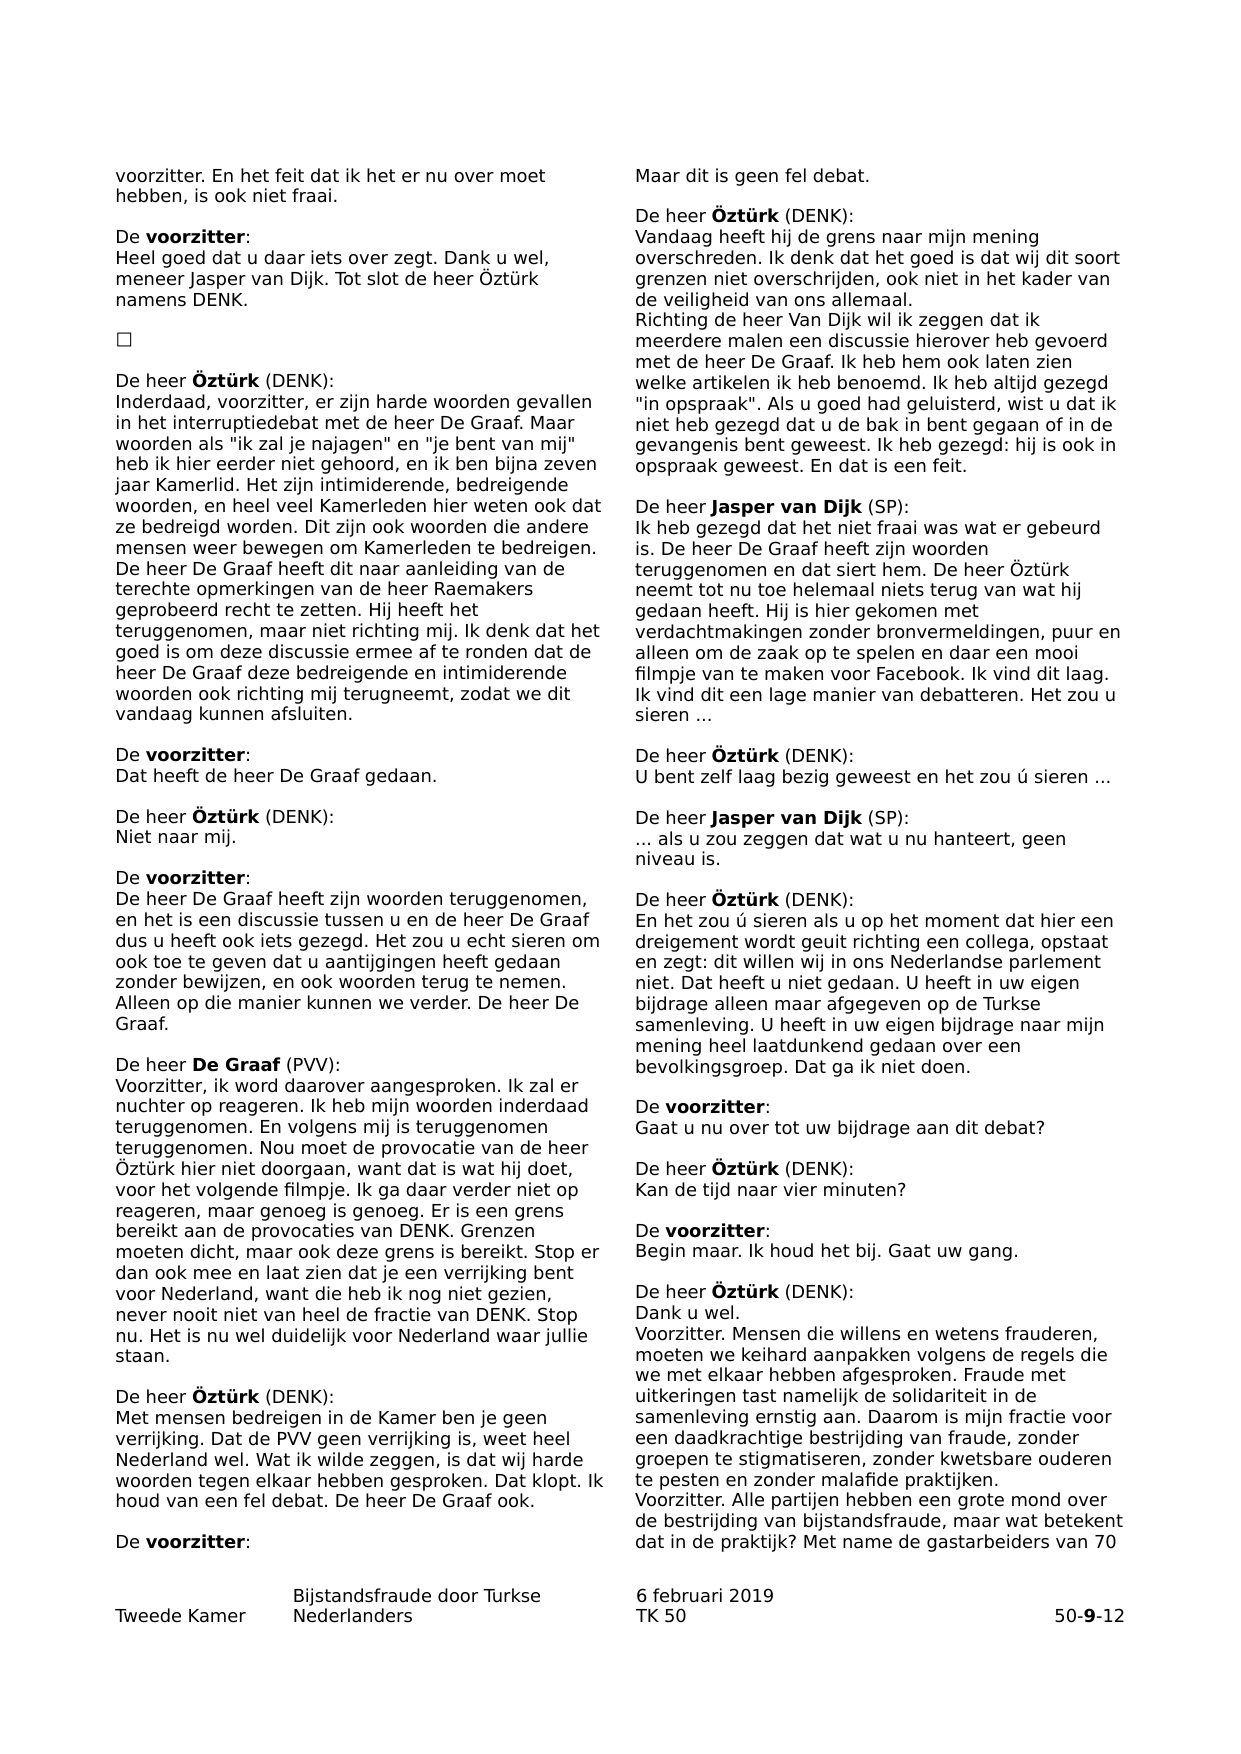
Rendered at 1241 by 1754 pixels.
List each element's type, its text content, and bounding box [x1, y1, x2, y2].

text De heer Öztürk (DENK): [635, 1159, 1125, 1179]
text De voorzitter: [635, 1097, 1125, 1118]
text Met mensen bedreigen in de Kamer ben je geen verrijking. Dat de PVV geen verrijking is, weet heel Nederland wel. Wat ik wilde zeggen, is dat wij harde woorden tegen elkaar hebben gesproken. Dat klopt. Ik houd van een fel debat. De heer De Graaf ook. [115, 1408, 605, 1512]
text Voorzitter, ik word daarover aangesproken. Ik zal er nuchter op reageren. Ik heb mijn woorden inderdaad teruggenomen. En volgens mij is teruggenomen teruggenomen. Nou moet de provocatie van de heer Öztürk hier niet doorgaan, want dat is wat hij doet, voor het volgende filmpje. Ik ga daar verder niet op reageren, maar genoeg is genoeg. Er is een grens bereikt aan de provocaties van DENK. Grenzen moeten dicht, maar ook deze grens is bereikt. Stop er dan ook mee en laat zien dat je een verrijking bent voor Nederland, want die heb ik nog niet gezien, never nooit niet van heel de fractie van DENK. Stop nu. Het is nu wel duidelijk voor Nederland waar jullie staan. [115, 1075, 605, 1367]
text De heer Öztürk (DENK): [115, 1387, 605, 1408]
text Gaat u nu over tot uw bijdrage aan dit debat? [635, 1118, 1125, 1139]
text U bent zelf laag bezig geweest en het zou ú sieren ... [635, 767, 1125, 787]
text De voorzitter: [115, 868, 605, 889]
text Ik heb gezegd dat het niet fraai was wat er gebeurd is. De heer De Graaf heeft zijn woorden teruggenomen en dat siert hem. De heer Öztürk neemt tot nu toe helemaal niets terug van wat hij gedaan heeft. Hij is hier gekomen met verdachtmakingen zonder bronvermeldingen, puur en alleen om de zaak op te spelen en daar een mooi filmpje van te maken voor Facebook. Ik vind dit laag. Ik vind dit een lage manier van debatteren. Het zou u sieren ... [635, 518, 1125, 726]
text De heer Jasper van Dijk (SP): [635, 497, 1125, 518]
text De voorzitter: [635, 1220, 1125, 1241]
text Begin maar. Ik houd het bij. Gaat uw gang. [635, 1241, 1125, 1262]
text De heer Öztürk (DENK): [115, 807, 605, 827]
text ... als u zou zeggen dat wat u nu hanteert, geen niveau is. [635, 828, 1125, 870]
text De heer Öztürk (DENK): [635, 746, 1125, 767]
text Inderdaad, voorzitter, er zijn harde woorden gevallen in het interruptiedebat met de heer De Graaf. Maar woorden als "ik zal je najagen" en "je bent van mij" heb ik hier eerder niet gehoord, en ik ben bijna zeven jaar Kamerlid. Het zijn intimiderende, bedreigende woorden, en heel veel Kamerleden hier weten ook dat ze bedreigd worden. Dit zijn ook woorden die andere mensen weer bewegen om Kamerleden te bedreigen. De heer De Graaf heeft dit naar aanleiding van de terechte opmerkingen van de heer Raemakers geprobeerd recht te zetten. Hij heeft het teruggenomen, maar niet richting mij. Ik denk dat het goed is om deze discussie ermee af te ronden dat de heer De Graaf deze bedreigende en intimiderende woorden ook richting mij terugneemt, zodat we dit vandaag kunnen afsluiten. [115, 392, 605, 725]
text De heer Öztürk (DENK): [635, 206, 1125, 227]
text De voorzitter: [115, 1532, 605, 1553]
text voorzitter. En het feit dat ik het er nu over moet hebben, is ook niet fraai. [115, 165, 605, 207]
text De voorzitter: [115, 227, 605, 248]
text De heer De Graaf (PVV): [115, 1055, 605, 1075]
text De voorzitter: [115, 745, 605, 766]
text Heel goed dat u daar iets over zegt. Dank u wel, meneer Jasper van Dijk. Tot slot de heer Öztürk namens DENK. [115, 248, 605, 310]
text De heer De Graaf heeft zijn woorden teruggenomen, en het is een discussie tussen u en de heer De Graaf dus u heeft ook iets gezegd. Het zou u echt sieren om ook toe te geven dat u aantijgingen heeft gedaan zonder bewijzen, en ook woorden terug te nemen. Alleen op die manier kunnen we verder. De heer De Graaf. [115, 889, 605, 1035]
text Voorzitter. Alle partijen hebben een grote mond over de bestrijding van bijstandsfraude, maar wat betekent dat in de praktijk? Met name de gastarbeiders van 70 [635, 1490, 1125, 1553]
text Vandaag heeft hij de grens naar mijn mening overschreden. Ik denk dat het goed is dat wij dit soort grenzen niet overschrijden, ook niet in het kader van de veiligheid van ons allemaal. [635, 227, 1125, 310]
text Voorzitter. Mensen die willens en wetens frauderen, moeten we keihard aanpakken volgens de regels die we met elkaar hebben afgesproken. Fraude met uitkeringen tast namelijk de solidariteit in de samenleving ernstig aan. Daarom is mijn fractie voor een daadkrachtige bestrijding van fraude, zonder groepen te stigmatiseren, zonder kwetsbare ouderen te pesten en zonder malafide praktijken. [635, 1323, 1125, 1490]
text Maar dit is geen fel debat. [635, 165, 1125, 186]
text Dank u wel. [635, 1303, 1125, 1323]
text De heer Jasper van Dijk (SP): [635, 807, 1125, 828]
text Richting de heer Van Dijk wil ik zeggen dat ik meerdere malen een discussie hierover heb gevoerd met de heer De Graaf. Ik heb hem ook laten zien welke artikelen ik heb benoemd. Ik heb altijd gezegd "in opspraak". Als u goed had geluisterd, wist u dat ik niet heb gezegd dat u de bak in bent gegaan of in de gevangenis bent geweest. Ik heb gezegd: hij is ook in opspraak geweest. En dat is een feit. [635, 310, 1125, 477]
text De heer Öztürk (DENK): [635, 1282, 1125, 1303]
text ⬜ [115, 330, 605, 351]
text Dat heeft de heer De Graaf gedaan. [115, 766, 605, 787]
text De heer Öztürk (DENK): [115, 371, 605, 392]
text Niet naar mij. [115, 827, 605, 848]
text En het zou ú sieren als u op het moment dat hier een dreigement wordt geuit richting een collega, opstaat en zegt: dit willen wij in ons Nederlandse parlement niet. Dat heeft u niet gedaan. U heeft in uw eigen bijdrage alleen maar afgegeven op de Turkse samenleving. U heeft in uw eigen bijdrage naar mijn mening heel laatdunkend gedaan over een bevolkingsgroep. Dat ga ik niet doen. [635, 911, 1125, 1077]
text Kan de tijd naar vier minuten? [635, 1179, 1125, 1200]
text De heer Öztürk (DENK): [635, 890, 1125, 911]
